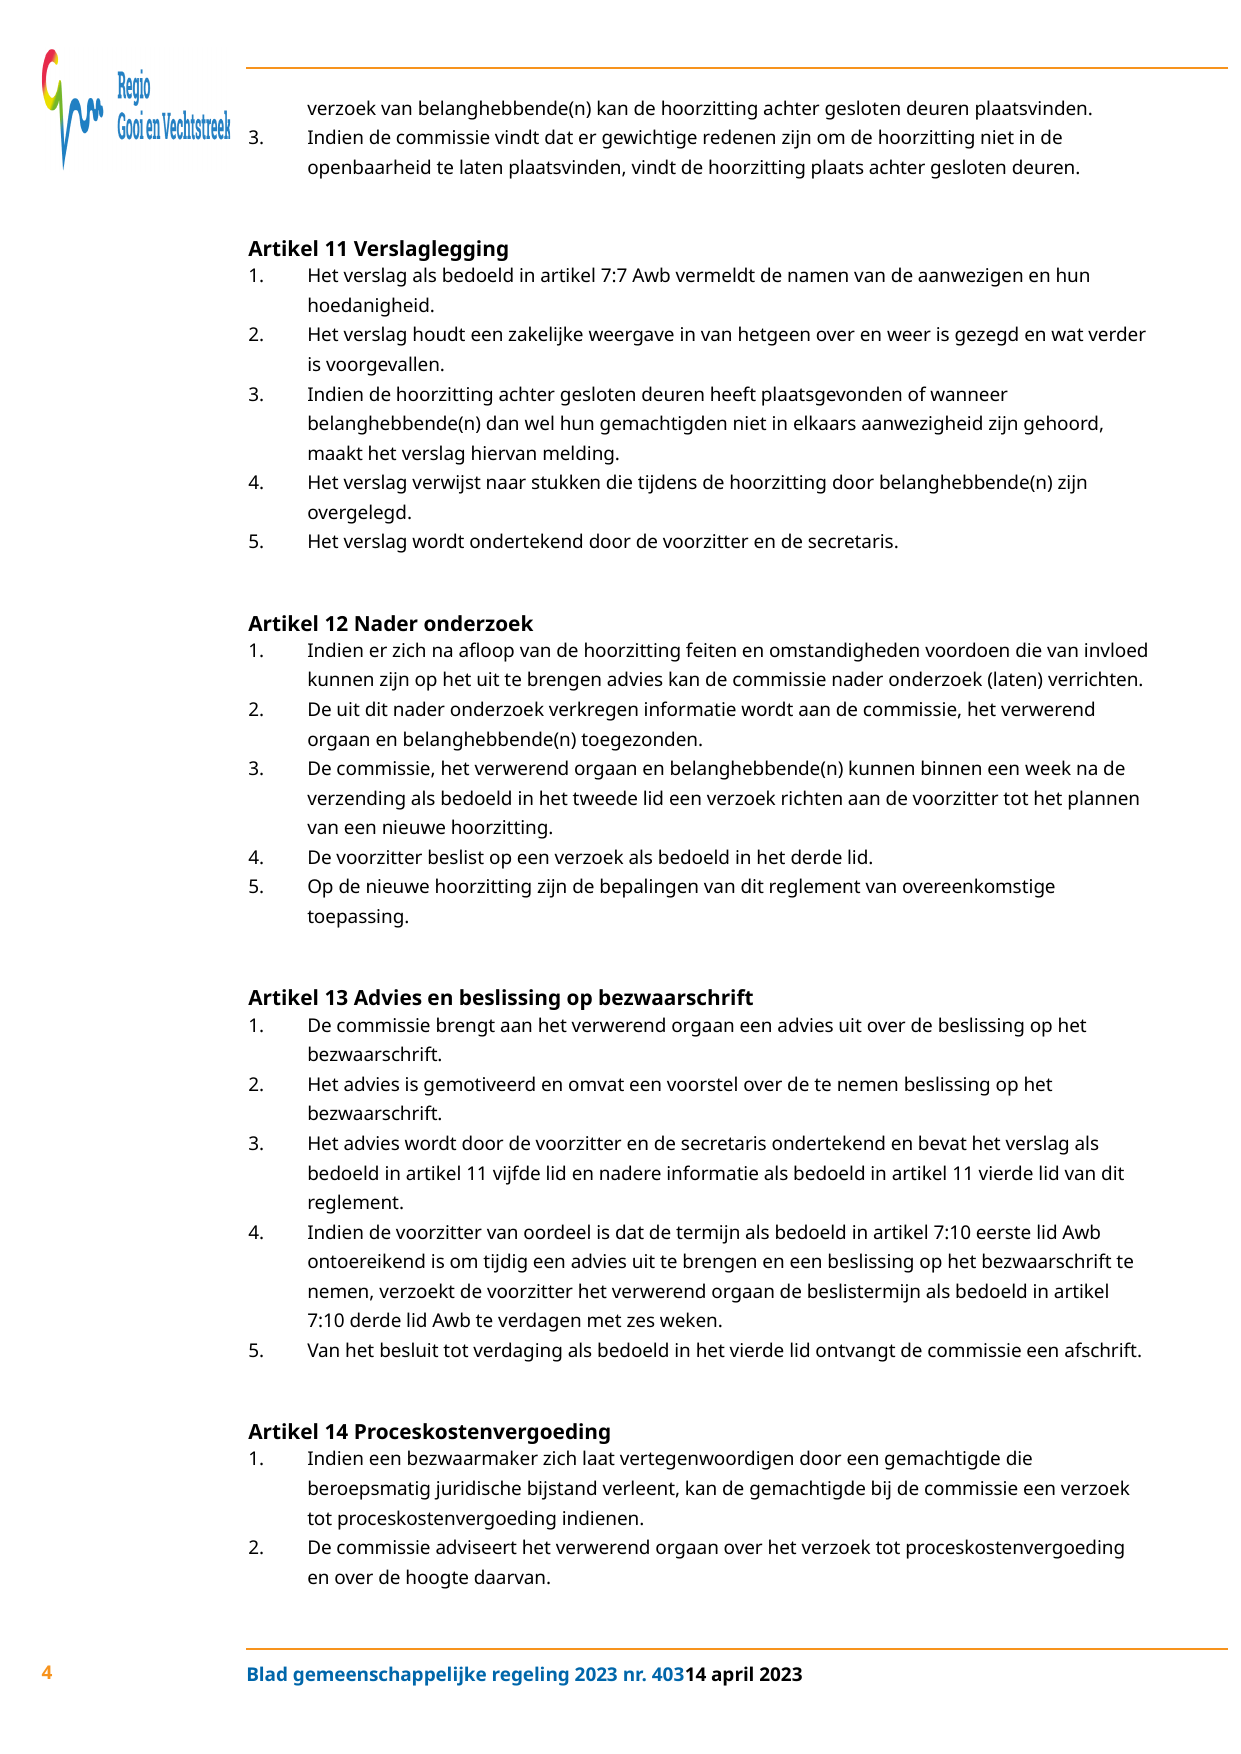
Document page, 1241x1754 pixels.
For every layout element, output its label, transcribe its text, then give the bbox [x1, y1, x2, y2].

list Het verslag wordt ondertekend door de voorzitter en de secretaris. [248, 529, 1152, 554]
picture [41, 47, 231, 172]
list Het verslag verwijst naar stukken die tijdens de hoorzitting door belanghebbende(n) zijn overgelegd. [248, 469, 1152, 525]
text Artikel 12 Nader onderzoek [248, 609, 1152, 637]
list Het verslag houdt een zakelijke weergave in van hetgeen over en weer is gezegd en wat verder is voorgevallen. [248, 322, 1152, 377]
text Artikel 13 Advies en beslissing op bezwaarschrift [248, 983, 1152, 1012]
list Van het besluit tot verdaging als bedoeld in het vierde lid ontvangt de commissie een afschrift. [248, 1337, 1152, 1363]
list Het advies wordt door de voorzitter en de secretaris ondertekend en bevat het verslag als bedoeld in artikel 11 vijfde lid en nadere informatie als bedoeld in artikel 11 vierde lid van dit reglement. [248, 1130, 1152, 1215]
list Indien de hoorzitting achter gesloten deuren heeft plaatsgevonden of wanneer belanghebbende(n) dan wel hun gemachtigden niet in elkaars aanwezigheid zijn gehoord, maakt het verslag hiervan melding. [248, 381, 1152, 466]
list Indien de voorzitter van oordeel is dat de termijn als bedoeld in artikel 7:10 eerste lid Awb ontoereikend is om tijdig een advies uit te brengen en een beslissing op het bezwaarschrift te nemen, verzoekt de voorzitter het verwerend orgaan de beslistermijn als bedoeld in artikel 7:10 derde lid Awb te verdagen met zes weken. [248, 1219, 1152, 1333]
list De uit dit nader onderzoek verkregen informatie wordt aan de commissie, het verwerend orgaan en belanghebbende(n) toegezonden. [248, 696, 1152, 752]
list De commissie brengt aan het verwerend orgaan een advies uit over de beslissing op het bezwaarschrift. [248, 1012, 1152, 1067]
text Artikel 14 Proceskostenvergoeding [248, 1417, 1152, 1446]
list Indien een bezwaarmaker zich laat vertegenwoordigen door een gemachtigde die beroepsmatig juridische bijstand verleent, kan de gemachtigde bij de commissie een verzoek tot proceskostenvergoeding indienen. [248, 1446, 1152, 1531]
list De commissie, het verwerend orgaan en belanghebbende(n) kunnen binnen een week na de verzending als bedoeld in het tweede lid een verzoek richten aan de voorzitter tot het plannen van een nieuwe hoorzitting. [248, 755, 1152, 840]
list verzoek van belanghebbende(n) kan de hoorzitting achter gesloten deuren plaatsvinden. [248, 95, 1152, 121]
list De voorzitter beslist op een verzoek als bedoeld in het derde lid. [248, 844, 1152, 870]
text Artikel 11 Verslaglegging [248, 234, 1152, 262]
list Het advies is gemotiveerd en omvat een voorstel over de te nemen beslissing op het bezwaarschrift. [248, 1071, 1152, 1126]
list Indien de commissie vindt dat er gewichtige redenen zijn om de hoorzitting niet in de openbaarheid te laten plaatsvinden, vindt de hoorzitting plaats achter gesloten deuren. [248, 124, 1152, 180]
list De commissie adviseert het verwerend orgaan over het verzoek tot proceskostenvergoeding en over de hoogte daarvan. [248, 1534, 1152, 1590]
list Indien er zich na afloop van de hoorzitting feiten en omstandigheden voordoen die van invloed kunnen zijn op het uit te brengen advies kan de commissie nader onderzoek (laten) verrichten. [248, 637, 1152, 692]
list Het verslag als bedoeld in artikel 7:7 Awb vermeldt de namen van de aanwezigen en hun hoedanigheid. [248, 262, 1152, 318]
list Op de nieuwe hoorzitting zijn de bepalingen van dit reglement van overeenkomstige toepassing. [248, 874, 1152, 929]
